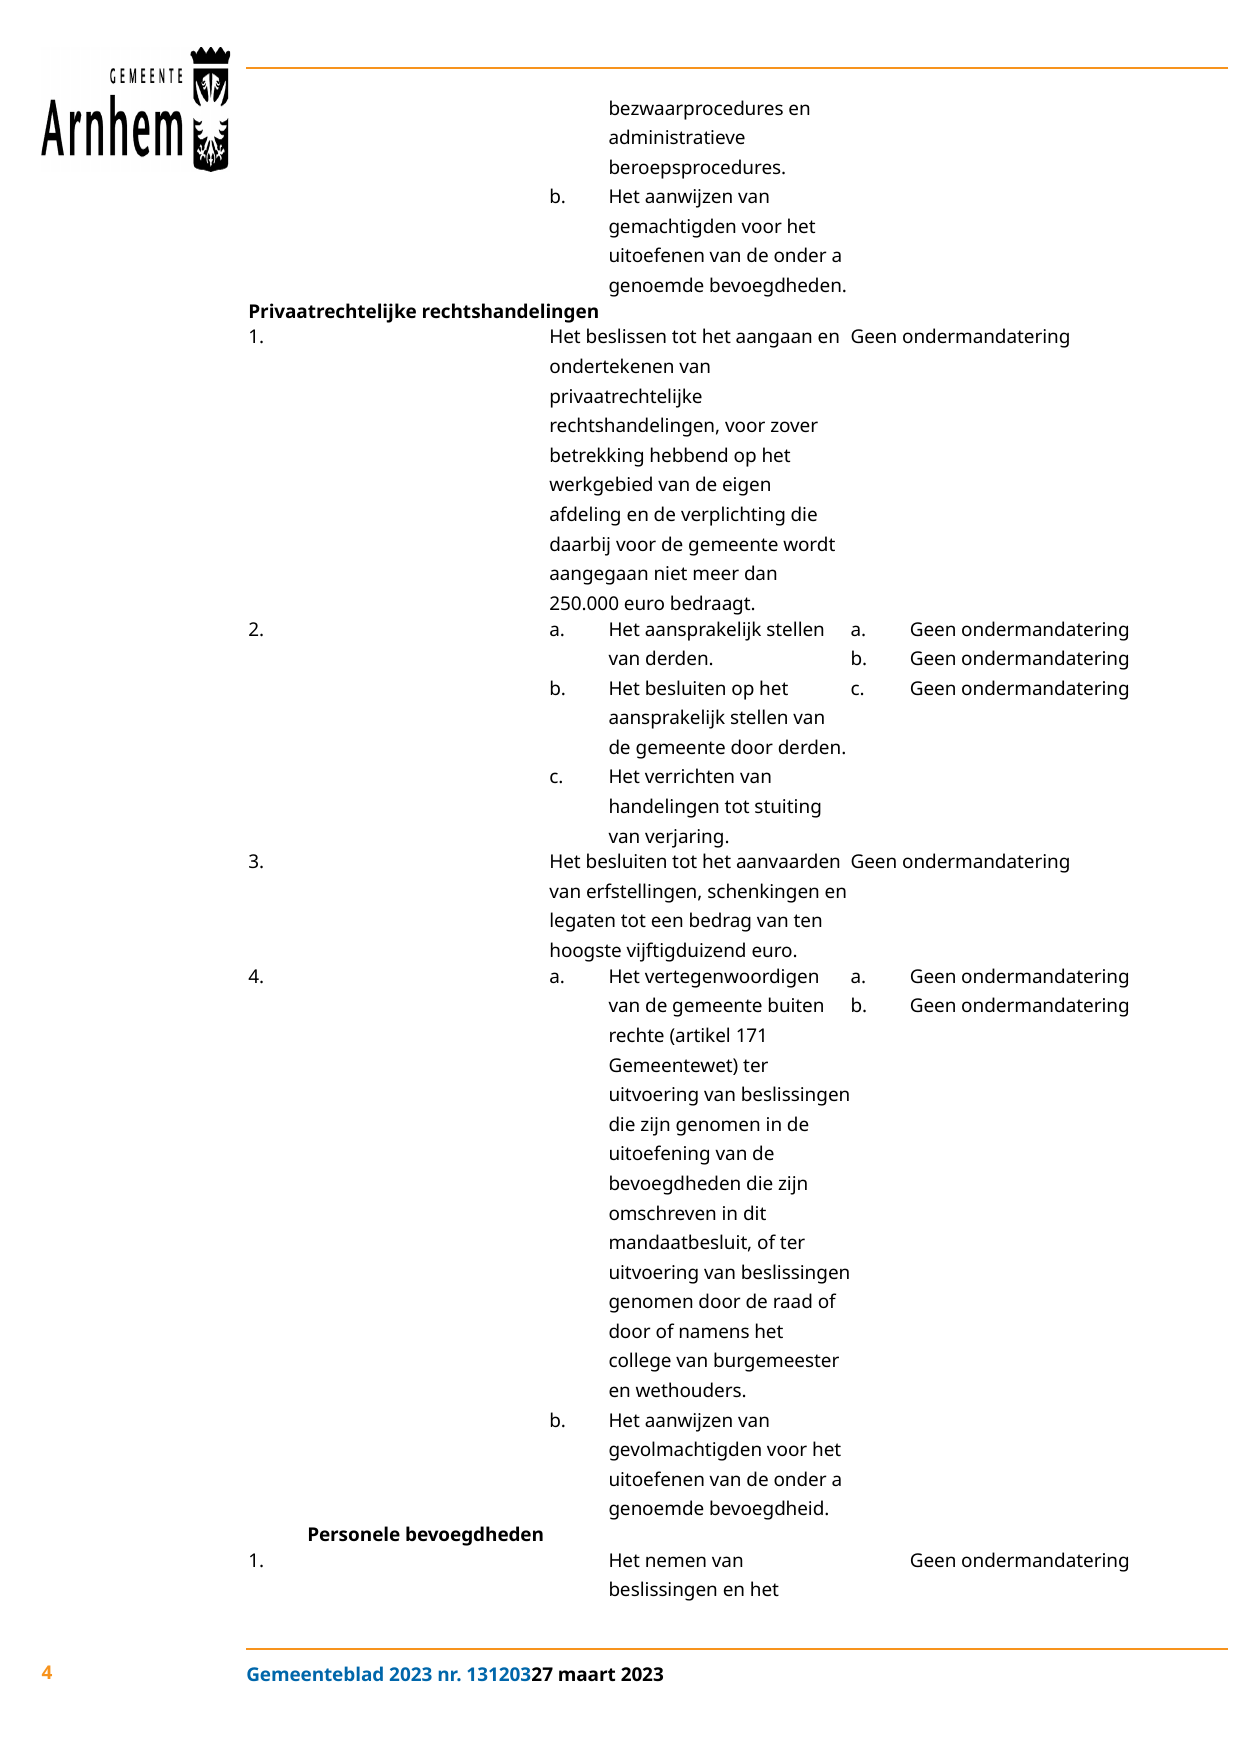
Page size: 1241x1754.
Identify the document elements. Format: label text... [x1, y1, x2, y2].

table_cell Personele bevoegdheden [248, 1521, 850, 1547]
table_cell Het vertegenwoordigen van de gemeente buiten rechte (artikel 171 Gemeentewet) ter uitvoering van beslissingen die zijn genomen in de uitoefening van de bevoegdheden die zijn omschreven in dit mandaatbesluit, of ter uitvoering van beslissingen genomen door de raad of door of namens het college van burgemeester en wethouders. Het aanwijzen van gevolmachtigden voor het uitoefenen van de onder a genoemde bevoegdheid. [549, 963, 850, 1521]
table_cell [248, 324, 549, 616]
picture [41, 47, 231, 172]
table_cell [248, 95, 549, 298]
table_cell Het beslissen tot het aangaan en ondertekenen van privaatrechtelijke rechtshandelingen, voor zover betrekking hebbend op het werkgebied van de eigen afdeling en de verplichting die daarbij voor de gemeente wordt aangegaan niet meer dan 250.000 euro bedraagt. [549, 324, 850, 616]
table_cell Geen ondermandatering [850, 1547, 1152, 1602]
table_cell [248, 616, 549, 848]
table_cell Het nemen van beslissingen en het [549, 1547, 850, 1602]
table_cell Het aansprakelijk stellen van derden. Het besluiten op het aansprakelijk stellen van de gemeente door derden. Het verrichten van handelingen tot stuiting van verjaring. [549, 616, 850, 848]
table_cell Het besluiten tot het aanvaarden van erfstellingen, schenkingen en legaten tot een bedrag van ten hoogste vijftigduizend euro. [549, 849, 850, 963]
table_cell [850, 1521, 1152, 1547]
table_cell Geen ondermandatering [850, 849, 1152, 963]
table_cell bezwaarprocedures en administratieve beroepsprocedures. Het aanwijzen van gemachtigden voor het uitoefenen van de onder a genoemde bevoegdheden. [549, 95, 850, 298]
table_cell Geen ondermandatering [850, 324, 1152, 616]
table_cell Geen ondermandatering Geen ondermandatering Geen ondermandatering [850, 616, 1152, 848]
table_cell [248, 849, 549, 963]
table_cell [248, 1547, 549, 1602]
table_cell Privaatrechtelijke rechtshandelingen [248, 298, 1152, 324]
table_cell [850, 95, 1152, 298]
table_cell [248, 963, 549, 1521]
table_cell Geen ondermandatering Geen ondermandatering [850, 963, 1152, 1521]
